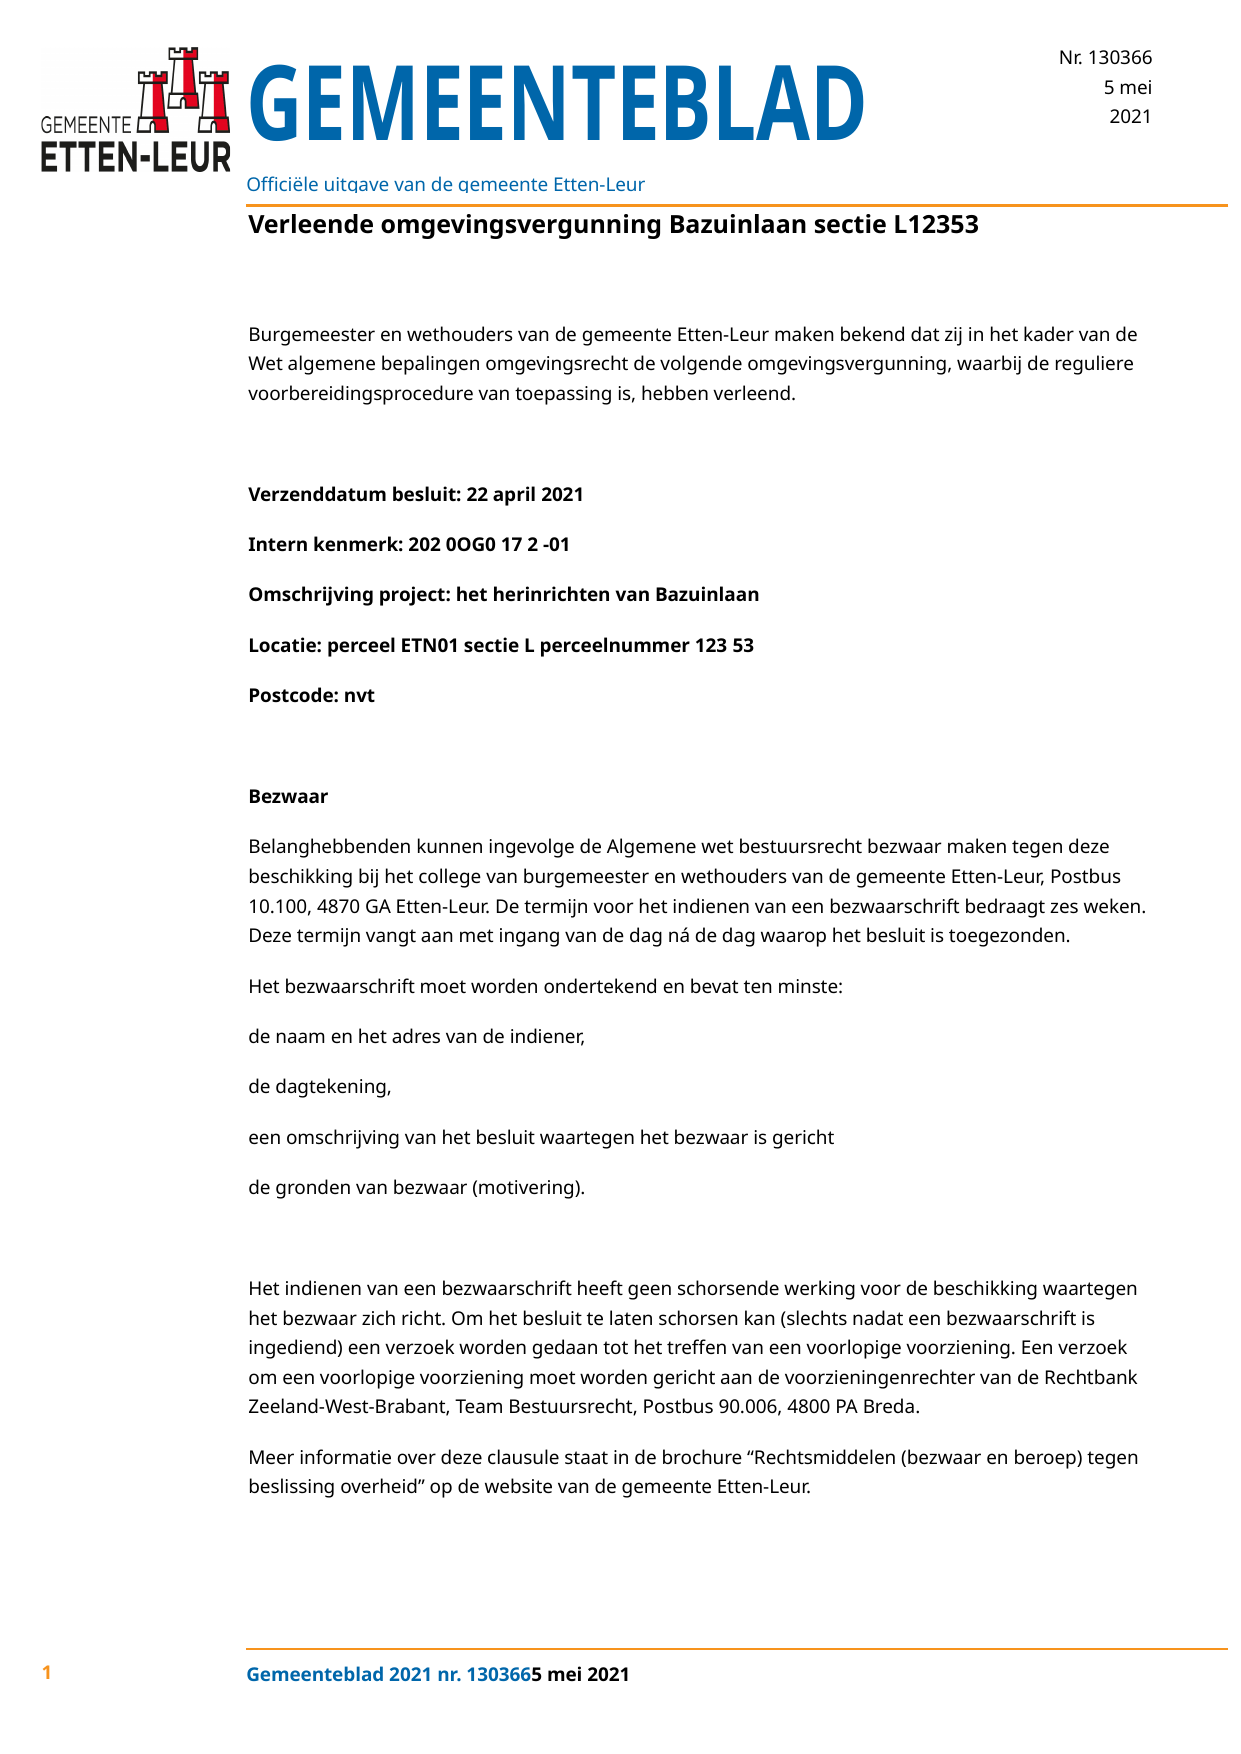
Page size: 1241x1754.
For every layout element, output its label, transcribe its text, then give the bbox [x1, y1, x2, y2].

text Postcode: nvt [248, 682, 1152, 708]
text Verleende omgevingsvergunning Bazuinlaan sectie L12353 [248, 207, 1152, 241]
text Verzenddatum besluit: 22 april 2021 [248, 481, 1152, 506]
text Bezwaar [248, 783, 1152, 809]
text Meer informatie over deze clausule staat in de brochure “Rechtsmiddelen (bezwaar en beroep) tegen beslissing overheid” op de website van de gemeente Etten-Leur. [248, 1444, 1152, 1499]
text Omschrijving project: het herinrichten van Bazuinlaan [248, 582, 1152, 607]
text de naam en het adres van de indiener, [248, 1023, 1152, 1049]
text Belanghebbenden kunnen ingevolge de Algemene wet bestuursrecht bezwaar maken tegen deze beschikking bij het college van burgemeester en wethouders van de gemeente Etten-Leur, Postbus 10.100, 4870 GA Etten-Leur. De termijn voor het indienen van een bezwaarschrift bedraagt zes weken. Deze termijn vangt aan met ingang van de dag ná de dag waarop het besluit is toegezonden. [248, 834, 1152, 948]
text de gronden van bezwaar (motivering). [248, 1174, 1152, 1200]
picture [41, 47, 231, 172]
text Het indienen van een bezwaarschrift heeft geen schorsende werking voor de beschikking waartegen het bezwaar zich richt. Om het besluit te laten schorsen kan (slechts nadat een bezwaarschrift is ingediend) een verzoek worden gedaan tot het treffen van een voorlopige voorziening. Een verzoek om een voorlopige voorziening moet worden gericht aan de voorzieningenrechter van de Rechtbank Zeeland-West-Brabant, Team Bestuursrecht, Postbus 90.006, 4800 PA Breda. [248, 1275, 1152, 1419]
text Locatie: perceel ETN01 sectie L perceelnummer 123 53 [248, 632, 1152, 658]
text Het bezwaarschrift moet worden ondertekend en bevat ten minste: [248, 973, 1152, 998]
text Burgemeester en wethouders van de gemeente Etten-Leur maken bekend dat zij in het kader van de Wet algemene bepalingen omgevingsrecht de volgende omgevingsvergunning, waarbij de reguliere voorbereidingsprocedure van toepassing is, hebben verleend. [248, 321, 1152, 406]
text een omschrijving van het besluit waartegen het bezwaar is gericht [248, 1124, 1152, 1150]
text de dagtekening, [248, 1074, 1152, 1099]
text Intern kenmerk: 202 0OG0 17 2 -01 [248, 531, 1152, 557]
